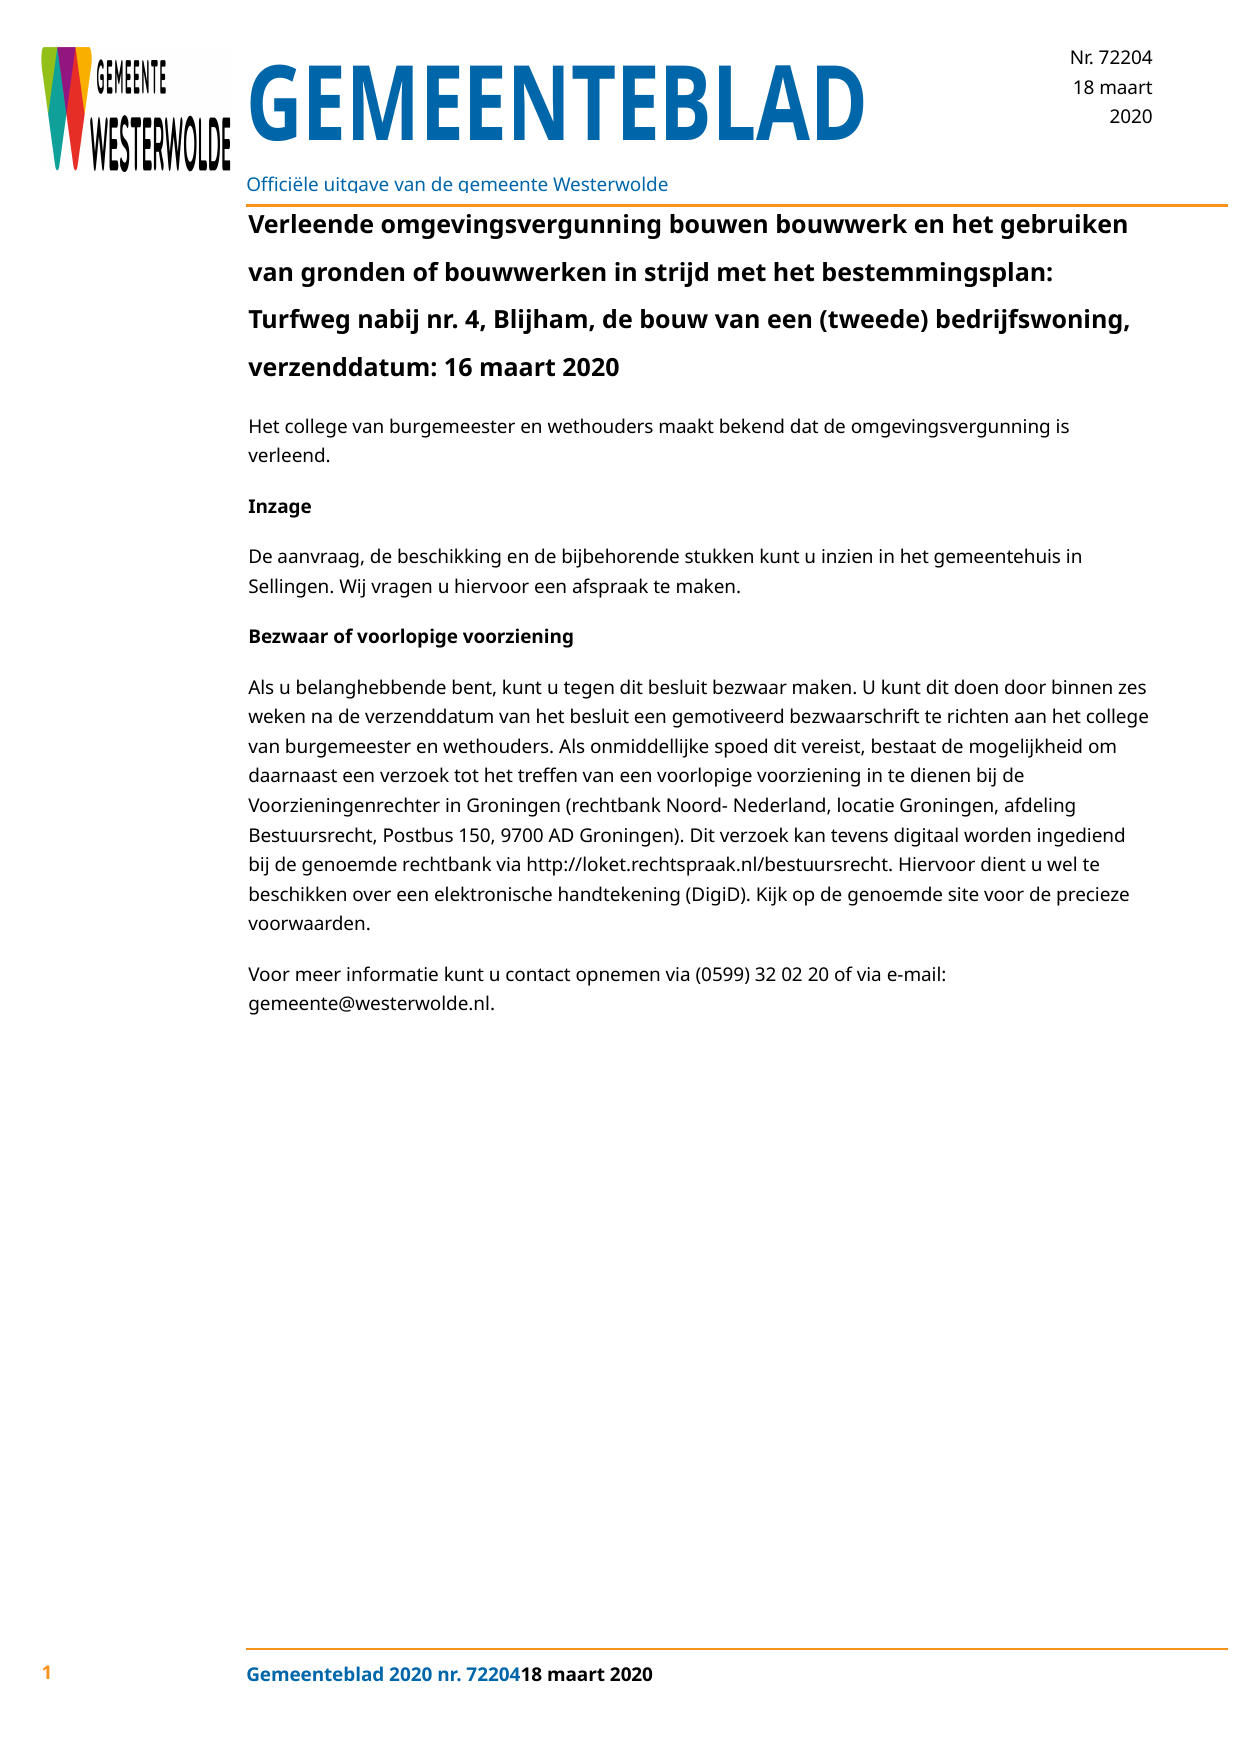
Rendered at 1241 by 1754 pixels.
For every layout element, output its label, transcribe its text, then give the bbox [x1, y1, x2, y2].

text Voor meer informatie kunt u contact opnemen via (0599) 32 02 20 of via e-mail: gemeente@westerwolde.nl. [248, 961, 1152, 1016]
text Verleende omgevingsvergunning bouwen bouwwerk en het gebruiken van gronden of bouwwerken in strijd met het bestemmingsplan: Turfweg nabij nr. 4, Blijham, de bouw van een (tweede) bedrijfswoning, verzenddatum: 16 maart 2020 [248, 207, 1152, 384]
text Inzage [248, 493, 1152, 519]
text Als u belanghebbende bent, kunt u tegen dit besluit bezwaar maken. U kunt dit doen door binnen zes weken na de verzenddatum van het besluit een gemotiveerd bezwaarschrift te richten aan het college van burgemeester en wethouders. Als onmiddellijke spoed dit vereist, bestaat de mogelijkheid om daarnaast een verzoek tot het treffen van een voorlopige voorziening in te dienen bij de Voorzieningenrechter in Groningen (rechtbank Noord- Nederland, locatie Groningen, afdeling Bestuursrecht, Postbus 150, 9700 AD Groningen). Dit verzoek kan tevens digitaal worden ingediend bij de genoemde rechtbank via http://loket.rechtspraak.nl/bestuursrecht. Hiervoor dient u wel te beschikken over een elektronische handtekening (DigiD). Kijk op de genoemde site voor de precieze voorwaarden. [248, 674, 1152, 936]
picture [41, 47, 231, 172]
text Het college van burgemeester en wethouders maakt bekend dat de omgevingsvergunning is verleend. [248, 413, 1152, 468]
text Bezwaar of voorlopige voorziening [248, 623, 1152, 649]
text De aanvraag, de beschikking en de bijbehorende stukken kunt u inzien in het gemeentehuis in Sellingen. Wij vragen u hiervoor een afspraak te maken. [248, 543, 1152, 599]
